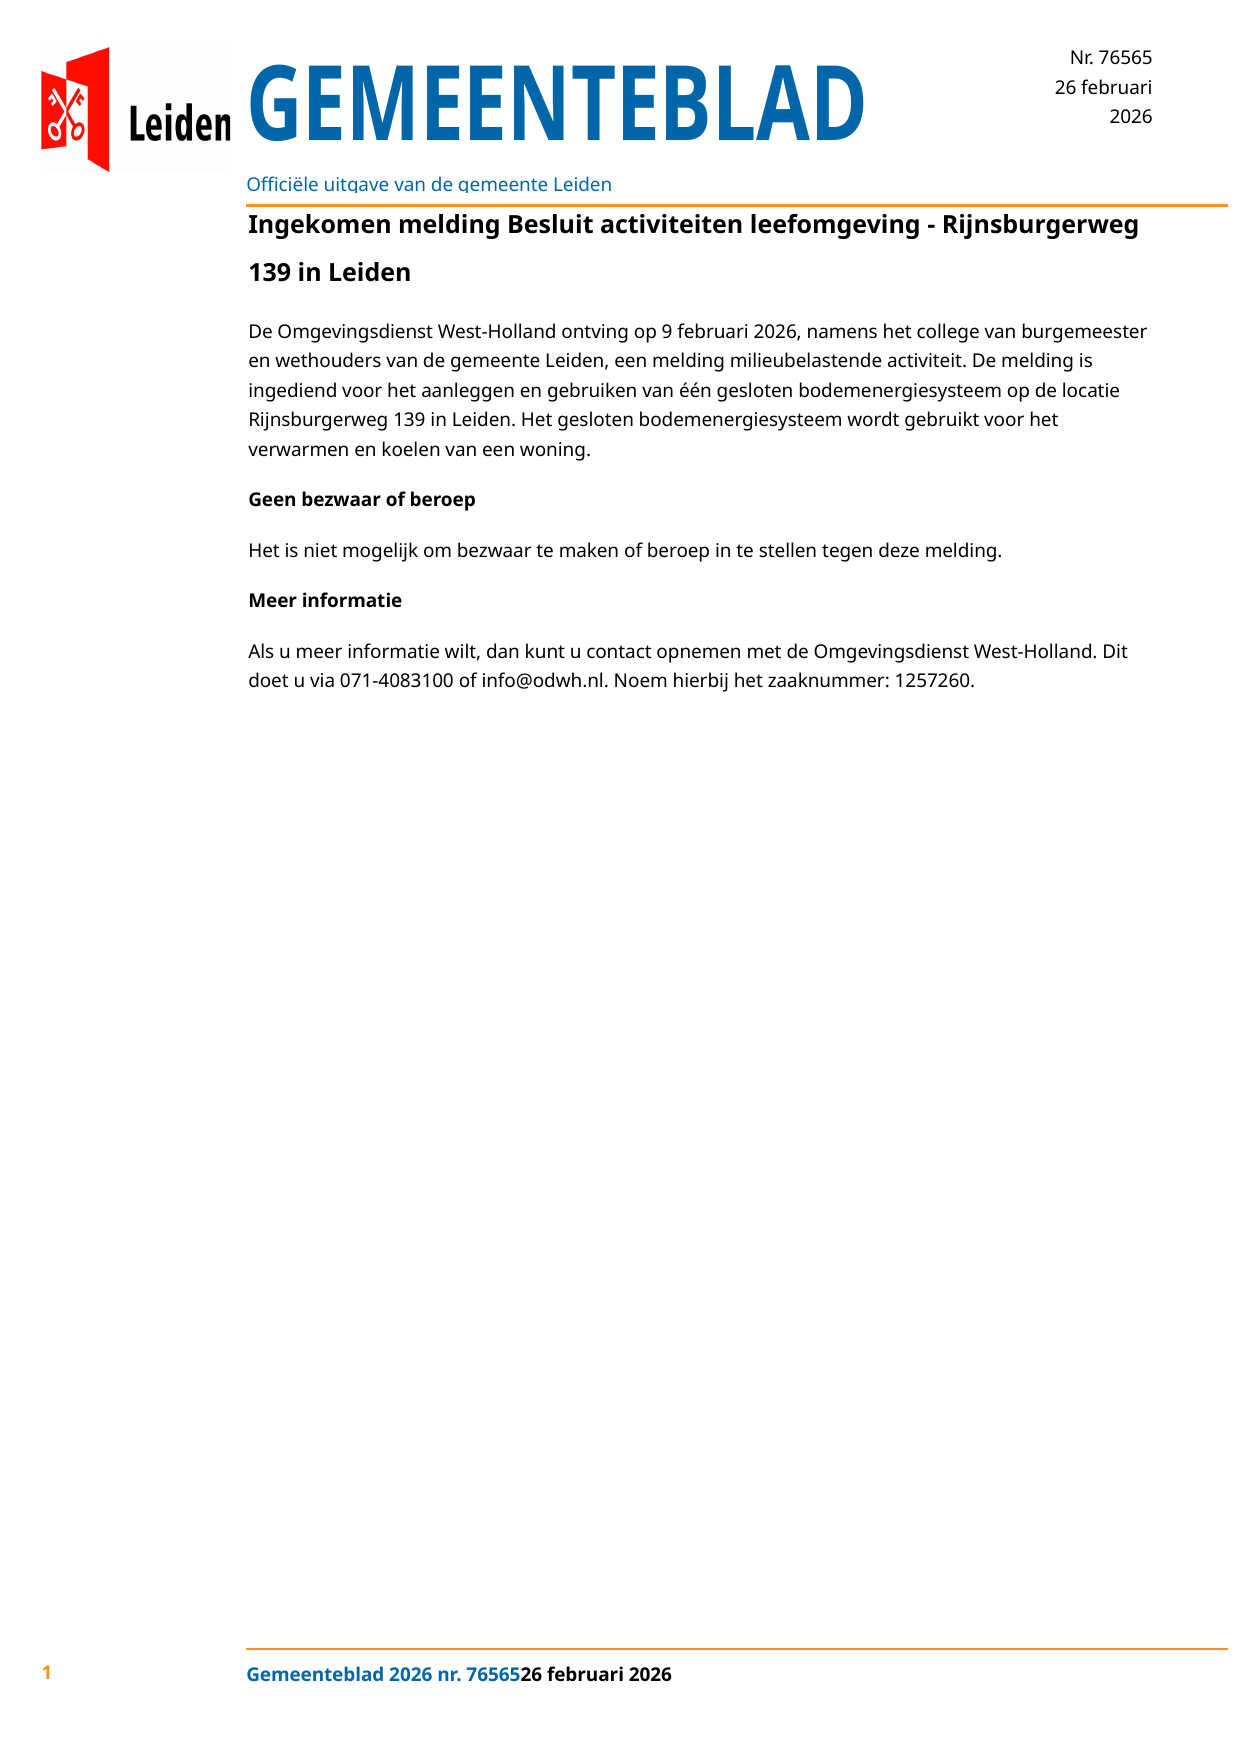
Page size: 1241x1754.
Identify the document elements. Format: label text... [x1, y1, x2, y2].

text De Omgevingsdienst West-Holland ontving op 9 februari 2026, namens het college van burgemeester en wethouders van de gemeente Leiden, een melding milieubelastende activiteit. De melding is ingediend voor het aanleggen en gebruiken van één gesloten bodemenergiesysteem op de locatie Rijnsburgerweg 139 in Leiden. Het gesloten bodemenergiesysteem wordt gebruikt voor het verwarmen en koelen van een woning. [248, 318, 1152, 462]
text Meer informatie [248, 587, 1152, 613]
text Geen bezwaar of beroep [248, 487, 1152, 512]
picture [41, 47, 231, 172]
text Ingekomen melding Besluit activiteiten leefomgeving - Rijnsburgerweg 139 in Leiden [248, 207, 1152, 288]
text Als u meer informatie wilt, dan kunt u contact opnemen met de Omgevingsdienst West-Holland. Dit doet u via 071-4083100 of info@odwh.nl. Noem hierbij het zaaknummer: 1257260. [248, 638, 1152, 693]
text Het is niet mogelijk om bezwaar te maken of beroep in te stellen tegen deze melding. [248, 537, 1152, 563]
